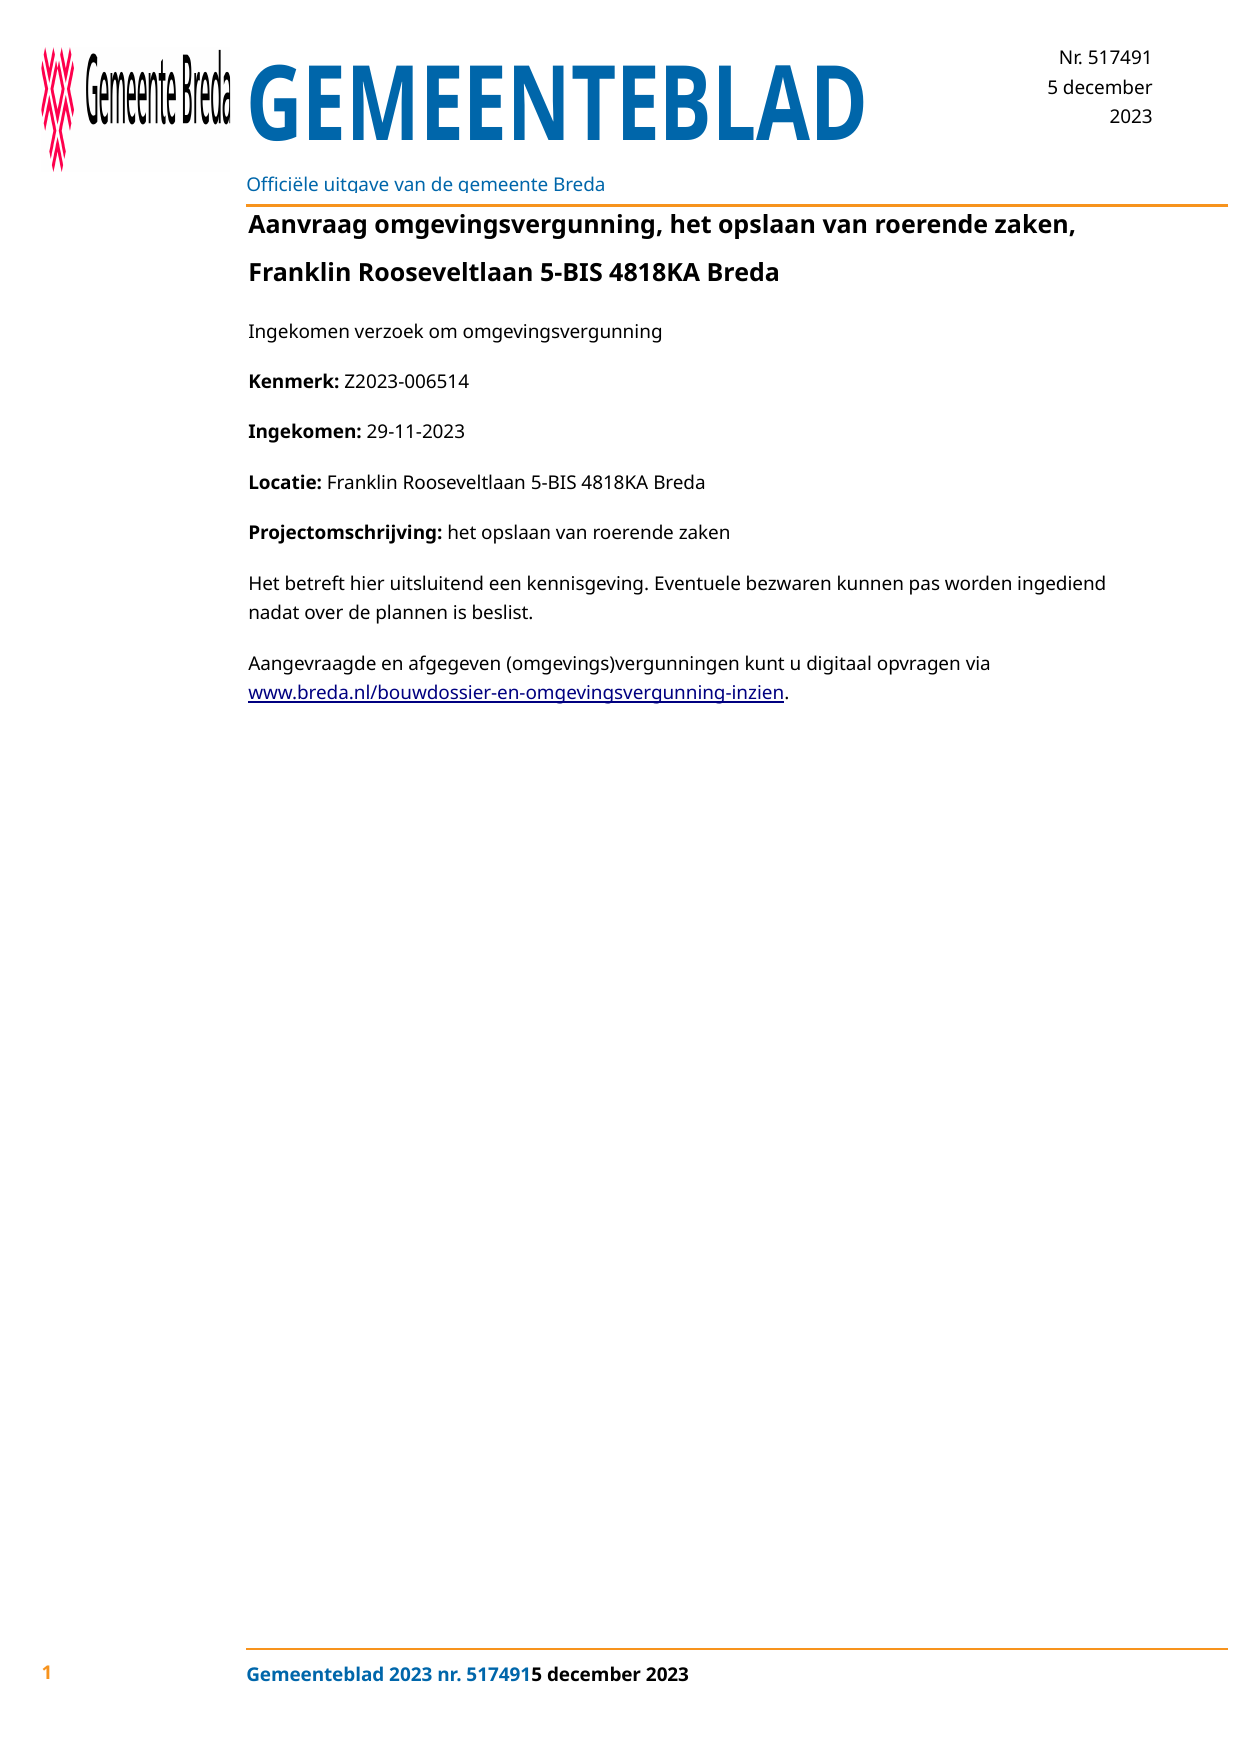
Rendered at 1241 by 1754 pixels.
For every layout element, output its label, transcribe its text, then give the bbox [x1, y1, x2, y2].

text Het betreft hier uitsluitend een kennisgeving. Eventuele bezwaren kunnen pas worden ingediend nadat over de plannen is beslist. [248, 570, 1152, 625]
text Locatie: Franklin Rooseveltlaan 5-BIS 4818KA Breda [248, 469, 1152, 495]
text Ingekomen verzoek om omgevingsvergunning [248, 318, 1152, 344]
text Aanvraag omgevingsvergunning, het opslaan van roerende zaken, Franklin Rooseveltlaan 5-BIS 4818KA Breda [248, 207, 1152, 288]
picture [41, 47, 231, 172]
text Aangevraagde en afgegeven (omgevings)vergunningen kunt u digitaal opvragen via www.breda.nl/bouwdossier-en-omgevingsvergunning-inzien. [248, 650, 1152, 705]
text Ingekomen: 29-11-2023 [248, 419, 1152, 444]
text Kenmerk: Z2023-006514 [248, 368, 1152, 394]
text Projectomschrijving: het opslaan van roerende zaken [248, 519, 1152, 545]
